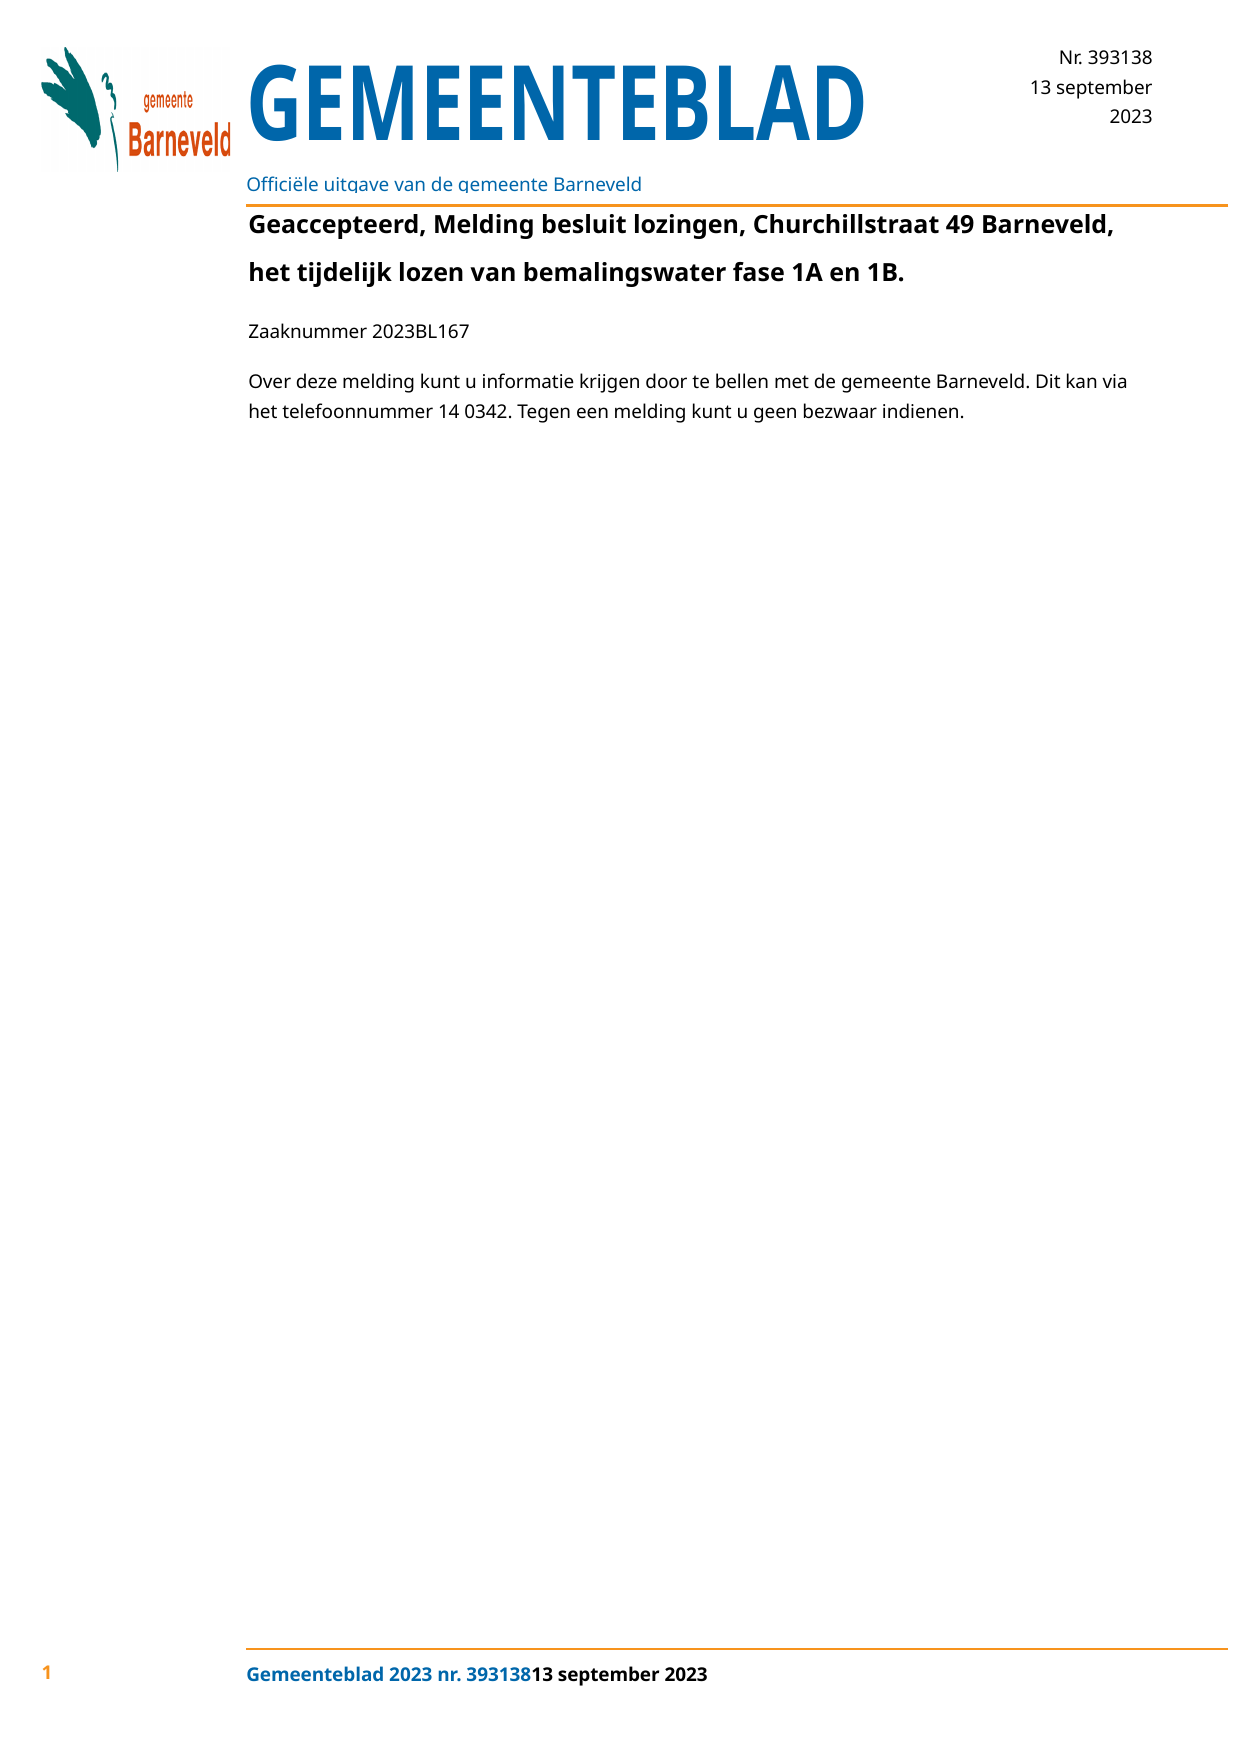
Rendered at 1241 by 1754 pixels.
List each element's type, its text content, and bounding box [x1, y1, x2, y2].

picture [41, 47, 231, 172]
text Over deze melding kunt u informatie krijgen door te bellen met de gemeente Barneveld. Dit kan via het telefoonnummer 14 0342. Tegen een melding kunt u geen bezwaar indienen. [248, 368, 1152, 424]
text Zaaknummer 2023BL167 [248, 318, 1152, 344]
text Geaccepteerd, Melding besluit lozingen, Churchillstraat 49 Barneveld, het tijdelijk lozen van bemalingswater fase 1A en 1B. [248, 207, 1152, 288]
